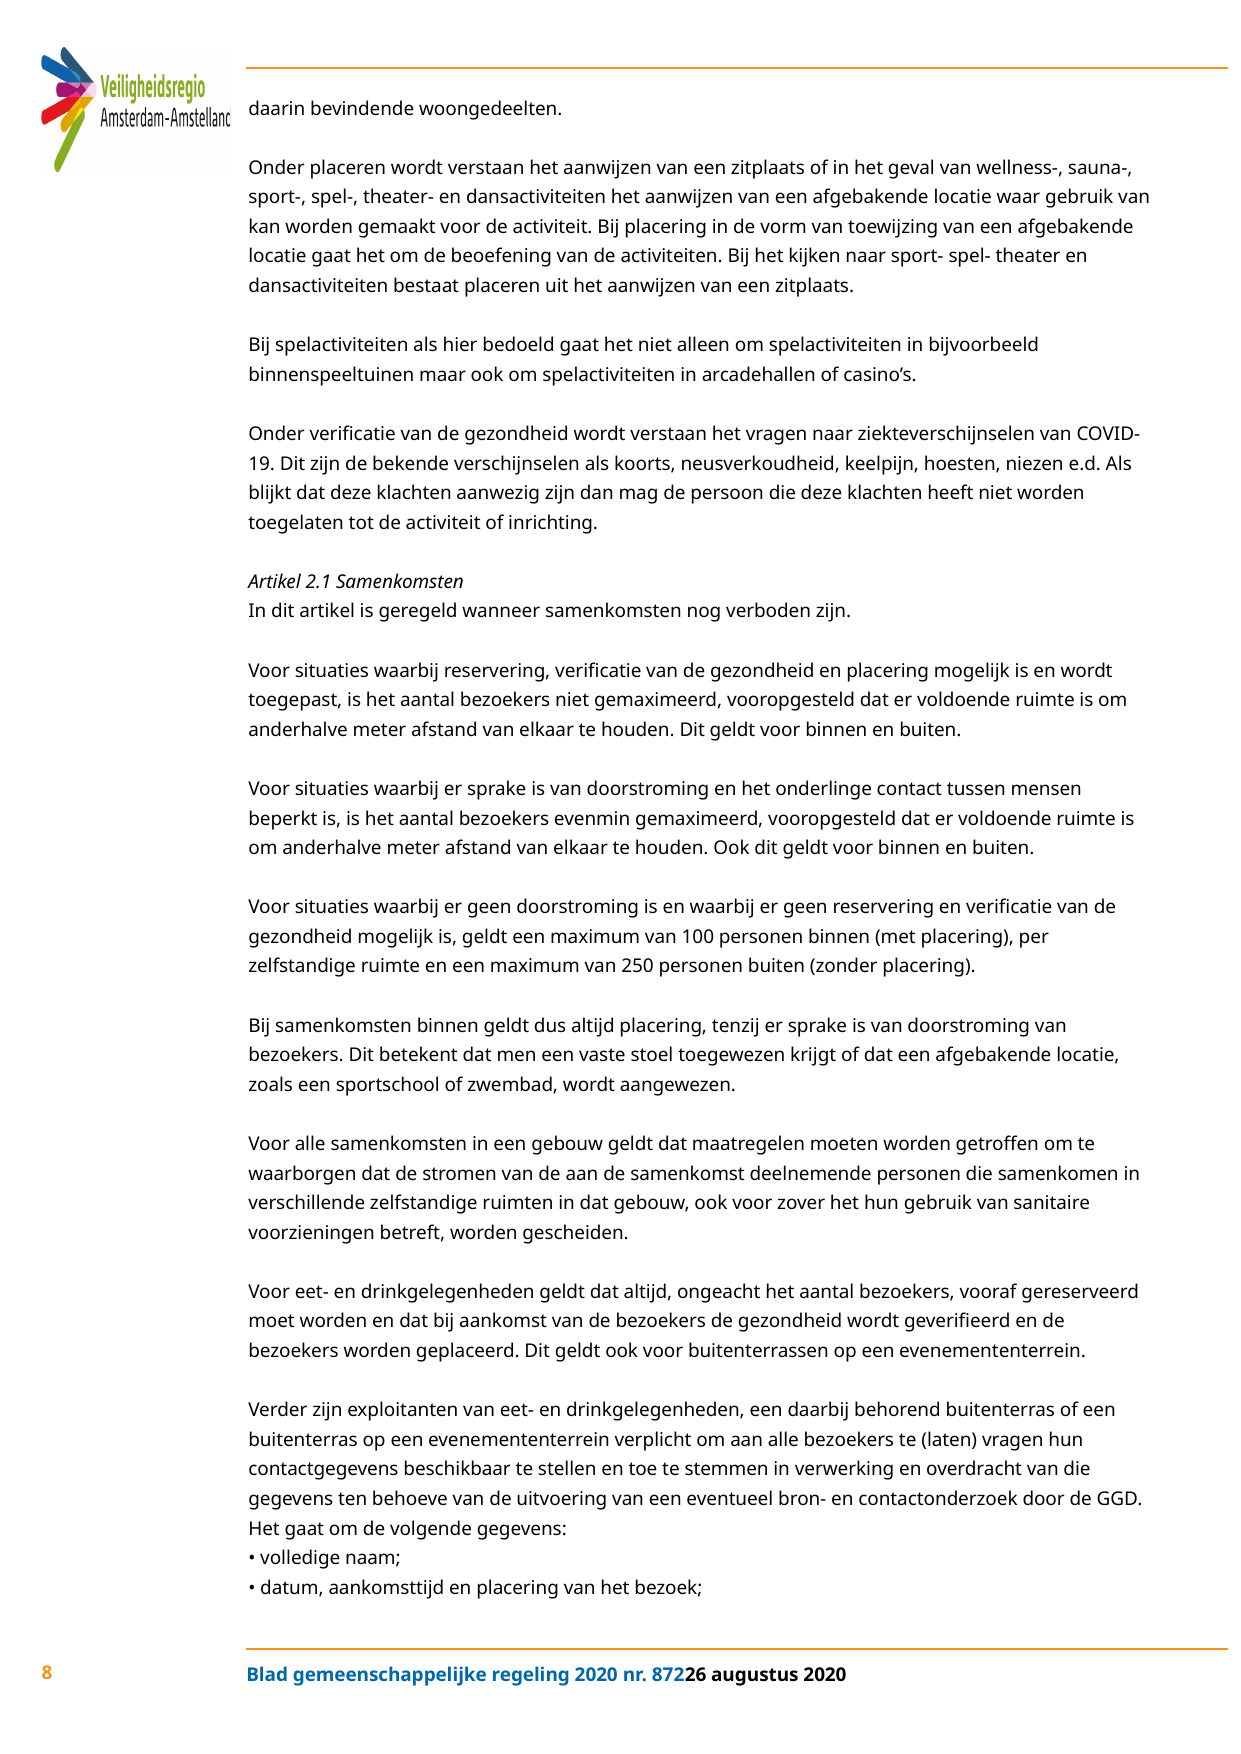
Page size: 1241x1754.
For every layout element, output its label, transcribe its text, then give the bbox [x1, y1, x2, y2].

text Bij samenkomsten binnen geldt dus altijd placering, tenzij er sprake is van doorstroming van bezoekers. Dit betekent dat men een vaste stoel toegewezen krijgt of dat een afgebakende locatie, zoals een sportschool of zwembad, wordt aangewezen. [248, 1012, 1152, 1097]
text Voor alle samenkomsten in een gebouw geldt dat maatregelen moeten worden getroffen om te waarborgen dat de stromen van de aan de samenkomst deelnemende personen die samenkomen in verschillende zelfstandige ruimten in dat gebouw, ook voor zover het hun gebruik van sanitaire voorzieningen betreft, worden gescheiden. [248, 1130, 1152, 1245]
text Verder zijn exploitanten van eet- en drinkgelegenheden, een daarbij behorend buitenterras of een buitenterras op een evenemententerrein verplicht om aan alle bezoekers te (laten) vragen hun contactgegevens beschikbaar te stellen en toe te stemmen in verwerking en overdracht van die gegevens ten behoeve van de uitvoering van een eventueel bron- en contactonderzoek door de GGD. Het gaat om de volgende gegevens: [248, 1396, 1152, 1541]
picture [41, 47, 231, 172]
text Voor eet- en drinkgelegenheden geldt dat altijd, ongeacht het aantal bezoekers, vooraf gereserveerd moet worden en dat bij aankomst van de bezoekers de gezondheid wordt geverifieerd en de bezoekers worden geplaceerd. Dit geldt ook voor buitenterrassen op een evenemententerrein. [248, 1278, 1152, 1363]
text • datum, aankomsttijd en placering van het bezoek; [248, 1574, 1152, 1600]
text Voor situaties waarbij er geen doorstroming is en waarbij er geen reservering en verificatie van de gezondheid mogelijk is, geldt een maximum van 100 personen binnen (met placering), per zelfstandige ruimte en een maximum van 250 personen buiten (zonder placering). [248, 893, 1152, 978]
text daarin bevindende woongedeelten. [248, 95, 1152, 121]
text Onder placeren wordt verstaan het aanwijzen van een zitplaats of in het geval van wellness-, sauna-, sport-, spel-, theater- en dansactiviteiten het aanwijzen van een afgebakende locatie waar gebruik van kan worden gemaakt voor de activiteit. Bij placering in de vorm van toewijzing van een afgebakende locatie gaat het om de beoefening van de activiteiten. Bij het kijken naar sport- spel- theater en dansactiviteiten bestaat placeren uit het aanwijzen van een zitplaats. [248, 154, 1152, 298]
text Bij spelactiviteiten als hier bedoeld gaat het niet alleen om spelactiviteiten in bijvoorbeeld binnenspeeltuinen maar ook om spelactiviteiten in arcadehallen of casino’s. [248, 331, 1152, 387]
text • volledige naam; [248, 1544, 1152, 1570]
text In dit artikel is geregeld wanneer samenkomsten nog verboden zijn. [248, 598, 1152, 623]
text Voor situaties waarbij reservering, verificatie van de gezondheid en placering mogelijk is en wordt toegepast, is het aantal bezoekers niet gemaximeerd, vooropgesteld dat er voldoende ruimte is om anderhalve meter afstand van elkaar te houden. Dit geldt voor binnen en buiten. [248, 657, 1152, 742]
text Artikel 2.1 Samenkomsten [248, 568, 1152, 594]
text Onder verificatie van de gezondheid wordt verstaan het vragen naar ziekteverschijnselen van COVID-19. Dit zijn de bekende verschijnselen als koorts, neusverkoudheid, keelpijn, hoesten, niezen e.d. Als blijkt dat deze klachten aanwezig zijn dan mag de persoon die deze klachten heeft niet worden toegelaten tot de activiteit of inrichting. [248, 420, 1152, 535]
text Voor situaties waarbij er sprake is van doorstroming en het onderlinge contact tussen mensen beperkt is, is het aantal bezoekers evenmin gemaximeerd, vooropgesteld dat er voldoende ruimte is om anderhalve meter afstand van elkaar te houden. Ook dit geldt voor binnen en buiten. [248, 775, 1152, 860]
